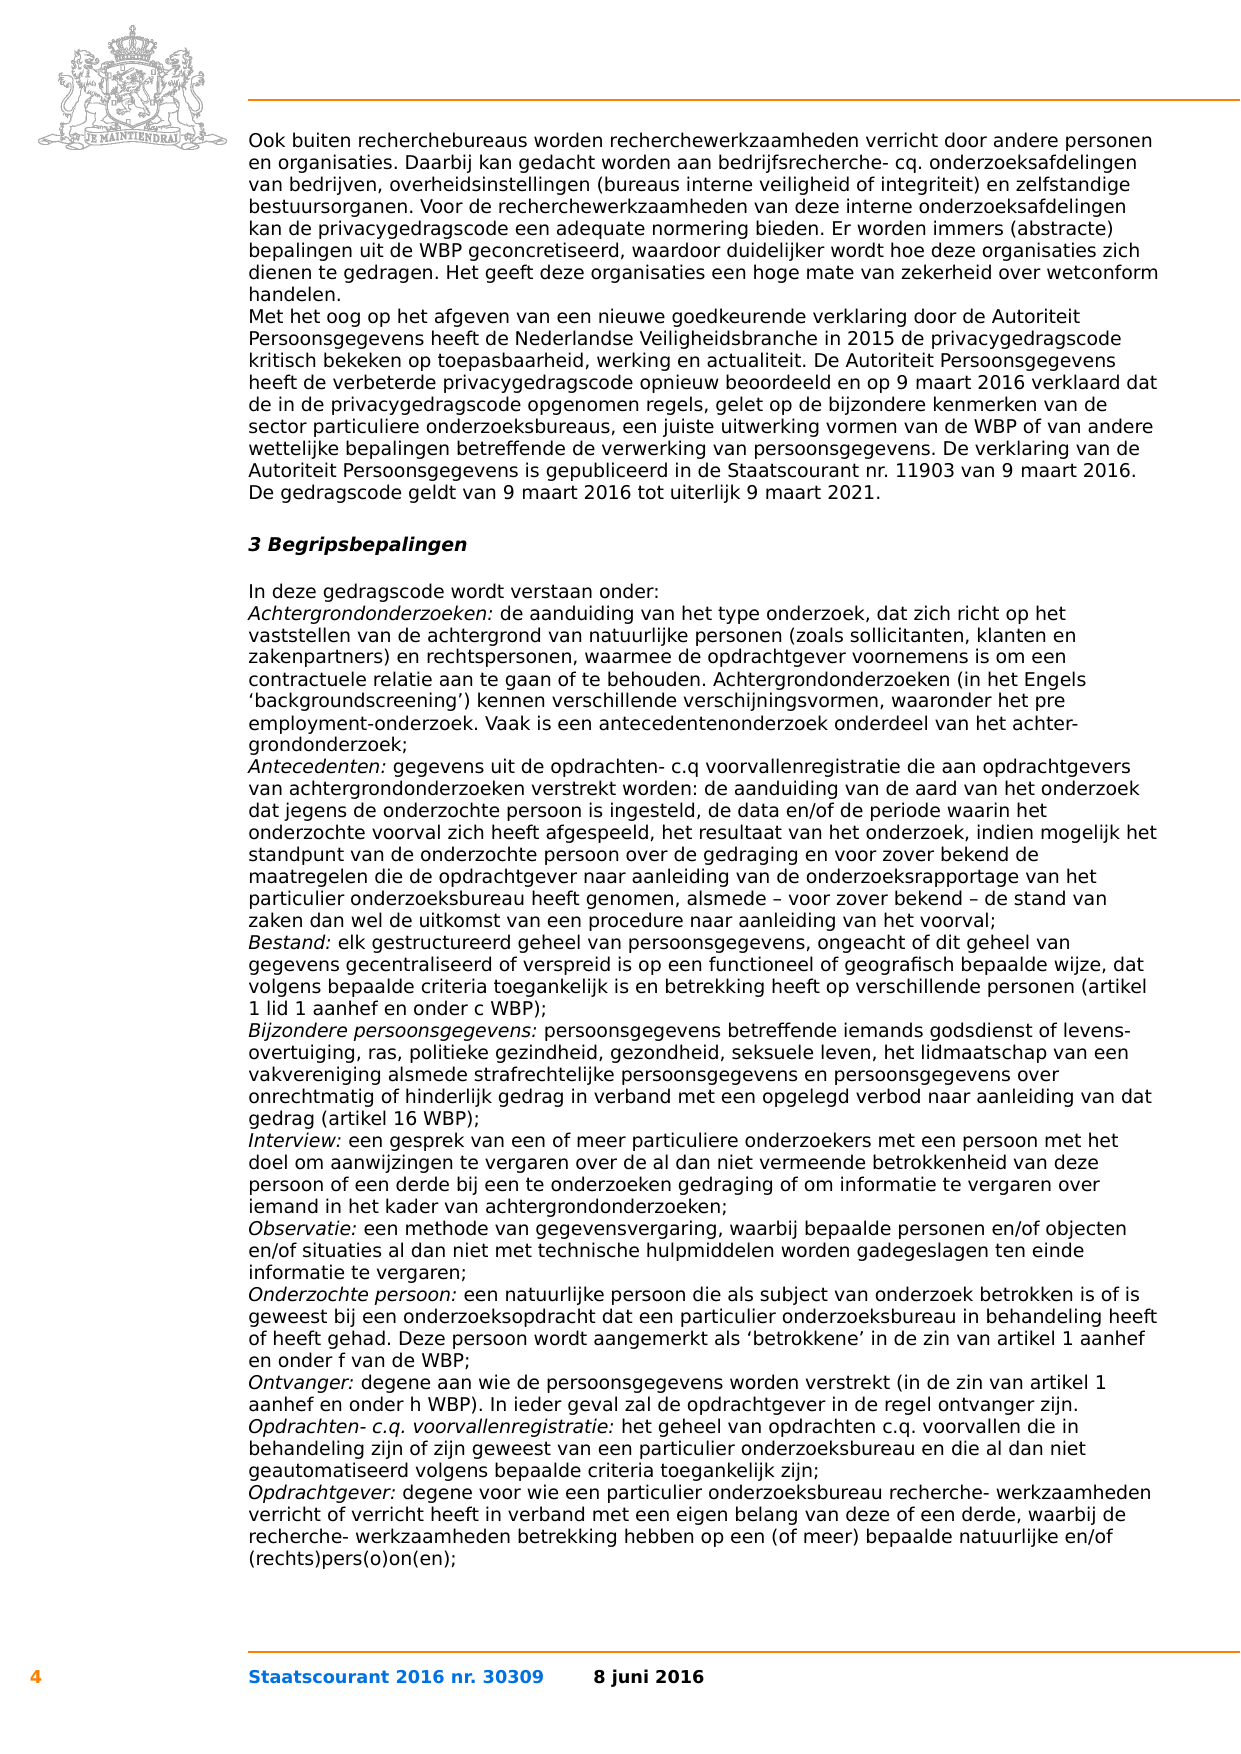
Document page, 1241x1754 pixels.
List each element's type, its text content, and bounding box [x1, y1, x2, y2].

text Onderzochte persoon: een natuurlijke persoon die als subject van onderzoek betrokken is of is geweest bij een onderzoeksopdracht dat een particulier onderzoeksbureau in behandeling heeft of heeft gehad. Deze persoon wordt aangemerkt als ‘betrokkene’ in de zin van artikel 1 aanhef en onder f van de WBP; [248, 1284, 1163, 1372]
subtitle 3 Begripsbepalingen [248, 533, 1163, 556]
text Bijzondere persoonsgegevens: persoonsgegevens betreffende iemands godsdienst of levens- overtuiging, ras, politieke gezindheid, gezondheid, seksuele leven, het lidmaatschap van een vakvereniging alsmede strafrechtelijke persoonsgegevens en persoonsgegevens over onrechtmatig of hinderlijk gedrag in verband met een opgelegd verbod naar aanleiding van dat gedrag (artikel 16 WBP); [248, 1020, 1163, 1130]
text Antecedenten: gegevens uit de opdrachten- c.q voorvallenregistratie die aan opdrachtgevers van achtergrondonderzoeken verstrekt worden: de aanduiding van de aard van het onderzoek dat jegens de onderzochte persoon is ingesteld, de data en/of de periode waarin het onderzochte voorval zich heeft afgespeeld, het resultaat van het onderzoek, indien mogelijk het standpunt van de onderzochte persoon over de gedraging en voor zover bekend de maatregelen die de opdrachtgever naar aanleiding van de onderzoeksrapportage van het particulier onderzoeksbureau heeft genomen, alsmede – voor zover bekend – de stand van zaken dan wel de uitkomst van een procedure naar aanleiding van het voorval; [248, 756, 1163, 932]
text In deze gedragscode wordt verstaan onder: [248, 581, 1163, 602]
text Opdrachtgever: degene voor wie een particulier onderzoeksbureau recherche- werkzaamheden verricht of verricht heeft in verband met een eigen belang van deze of een derde, waarbij de recherche- werkzaamheden betrekking hebben op een (of meer) bepaalde natuurlijke en/of (rechts)pers(o)on(en); [248, 1482, 1163, 1569]
picture [38, 25, 227, 150]
text Ontvanger: degene aan wie de persoonsgegevens worden verstrekt (in de zin van artikel 1 aanhef en onder h WBP). In ieder geval zal de opdrachtgever in de regel ontvanger zijn. [248, 1372, 1163, 1416]
text Met het oog op het afgeven van een nieuwe goedkeurende verklaring door de Autoriteit Persoonsgegevens heeft de Nederlandse Veiligheidsbranche in 2015 de privacygedragscode kritisch bekeken op toepasbaarheid, werking en actualiteit. De Autoriteit Persoonsgegevens heeft de verbeterde privacygedragscode opnieuw beoordeeld en op 9 maart 2016 verklaard dat de in de privacygedragscode opgenomen regels, gelet op de bijzondere kenmerken van de sector particuliere onderzoeksbureaus, een juiste uitwerking vormen van de WBP of van andere wettelijke bepalingen betreffende de verwerking van persoonsgegevens. De verklaring van de Autoriteit Persoonsgegevens is gepubliceerd in de Staatscourant nr. 11903 van 9 maart 2016. [248, 306, 1163, 482]
text Interview: een gesprek van een of meer particuliere onderzoekers met een persoon met het doel om aanwijzingen te vergaren over de al dan niet vermeende betrokkenheid van deze persoon of een derde bij een te onderzoeken gedraging of om informatie te vergaren over iemand in het kader van achtergrondonderzoeken; [248, 1130, 1163, 1218]
text Opdrachten- c.q. voorvallenregistratie: het geheel van opdrachten c.q. voorvallen die in behandeling zijn of zijn geweest van een particulier onderzoeksbureau en die al dan niet geautomatiseerd volgens bepaalde criteria toegankelijk zijn; [248, 1416, 1163, 1482]
text De gedragscode geldt van 9 maart 2016 tot uiterlijk 9 maart 2021. [248, 482, 1163, 503]
text Observatie: een methode van gegevensvergaring, waarbij bepaalde personen en/of objecten en/of situaties al dan niet met technische hulpmiddelen worden gadegeslagen ten einde informatie te vergaren; [248, 1218, 1163, 1284]
text Ook buiten recherchebureaus worden recherchewerkzaamheden verricht door andere personen en organisaties. Daarbij kan gedacht worden aan bedrijfsrecherche- cq. onderzoeksafdelingen van bedrijven, overheidsinstellingen (bureaus interne veiligheid of integriteit) en zelfstandige bestuursorganen. Voor de recherchewerkzaamheden van deze interne onderzoeksafdelingen kan de privacygedragscode een adequate normering bieden. Er worden immers (abstracte) bepalingen uit de WBP geconcretiseerd, waardoor duidelijker wordt hoe deze organisaties zich dienen te gedragen. Het geeft deze organisaties een hoge mate van zekerheid over wetconform handelen. [248, 130, 1163, 306]
text Achtergrondonderzoeken: de aanduiding van het type onderzoek, dat zich richt op het vaststellen van de achtergrond van natuurlijke personen (zoals sollicitanten, klanten en zakenpartners) en rechtspersonen, waarmee de opdrachtgever voornemens is om een contractuele relatie aan te gaan of te behouden. Achtergrondonderzoeken (in het Engels ‘backgroundscreening’) kennen verschillende verschijningsvormen, waaronder het pre employment-onderzoek. Vaak is een antecedentenonderzoek onderdeel van het achter- grondonderzoek; [248, 602, 1163, 756]
text Bestand: elk gestructureerd geheel van persoonsgegevens, ongeacht of dit geheel van gegevens gecentraliseerd of verspreid is op een functioneel of geografisch bepaalde wijze, dat volgens bepaalde criteria toegankelijk is en betrekking heeft op verschillende personen (artikel 1 lid 1 aanhef en onder c WBP); [248, 932, 1163, 1020]
